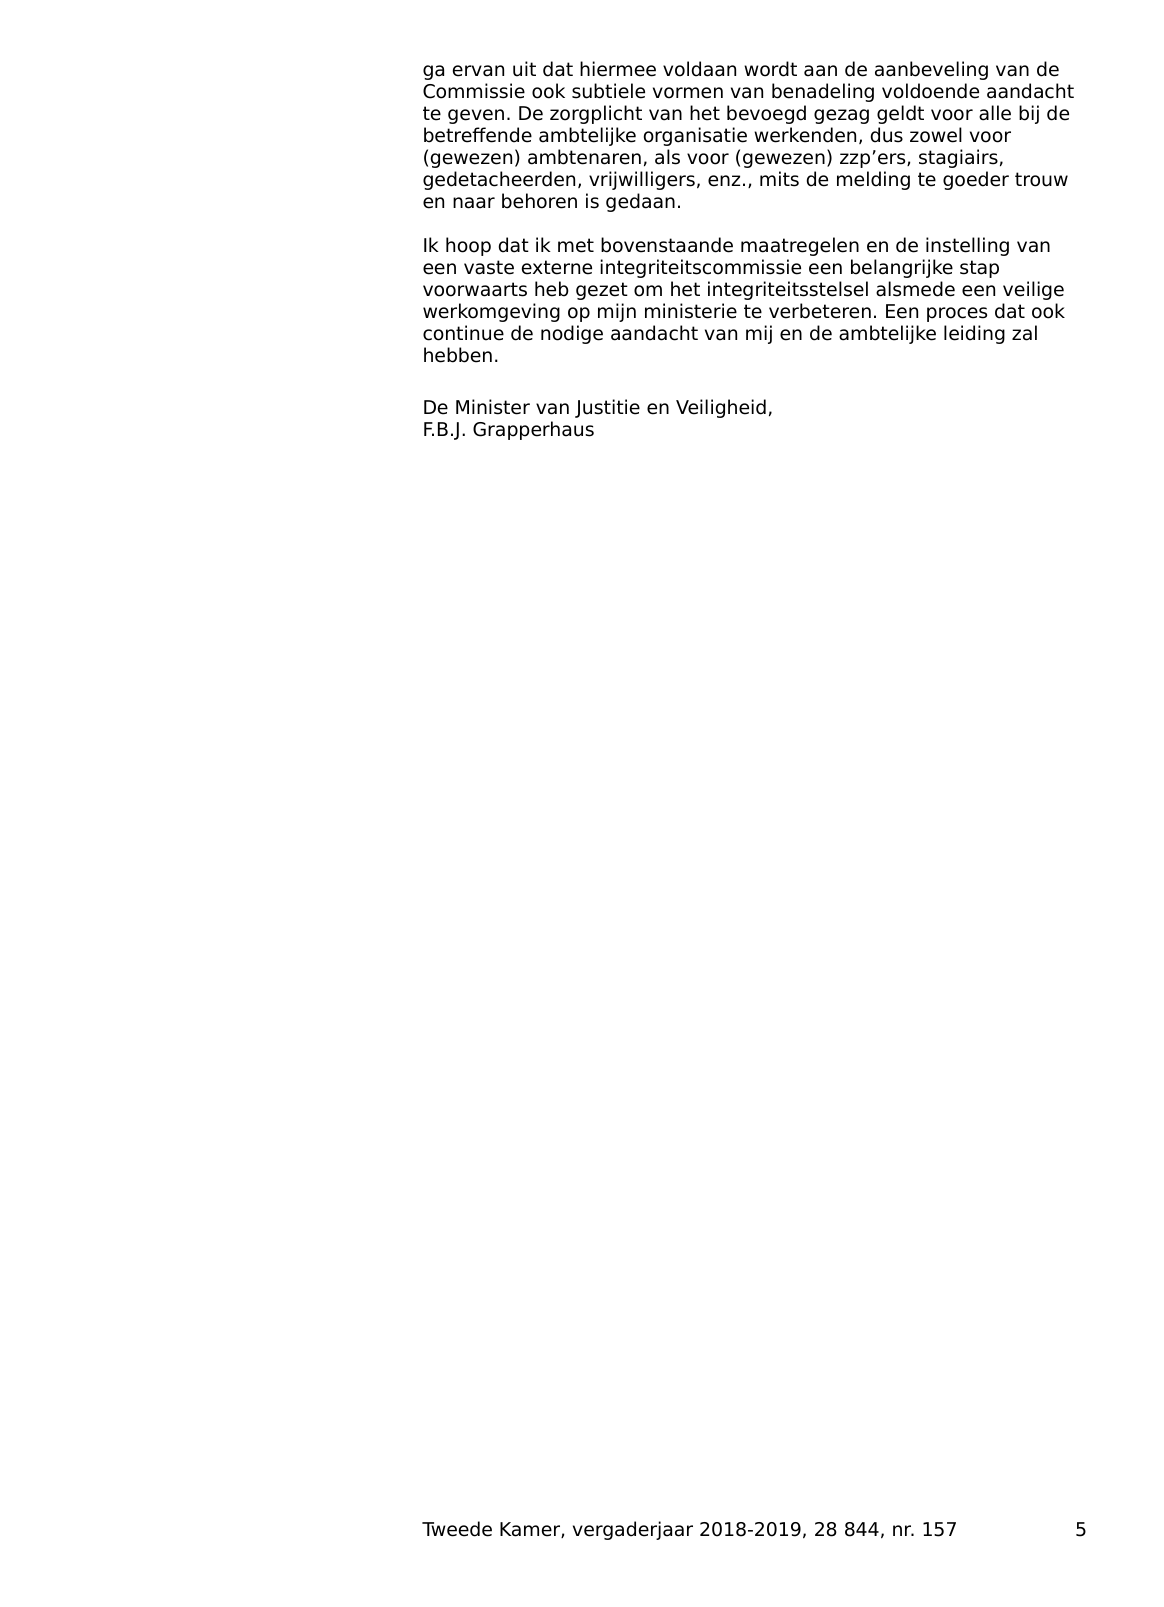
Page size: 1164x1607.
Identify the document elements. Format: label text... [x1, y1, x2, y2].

text De Minister van Justitie en Veiligheid, F.B.J. Grapperhaus [422, 397, 1087, 441]
text Ik hoop dat ik met bovenstaande maatregelen en de instelling van een vaste externe integriteitscommissie een belangrijke stap voorwaarts heb gezet om het integriteitsstelsel alsmede een veilige werkomgeving op mijn ministerie te verbeteren. Een proces dat ook continue de nodige aandacht van mij en de ambtelijke leiding zal hebben. [422, 235, 1087, 367]
text ga ervan uit dat hiermee voldaan wordt aan de aanbeveling van de Commissie ook subtiele vormen van benadeling voldoende aandacht te geven. De zorgplicht van het bevoegd gezag geldt voor alle bij de betreffende ambtelijke organisatie werkenden, dus zowel voor (gewezen) ambtenaren, als voor (gewezen) zzp’ers, stagiairs, gedetacheerden, vrijwilligers, enz., mits de melding te goeder trouw en naar behoren is gedaan. [422, 59, 1087, 213]
